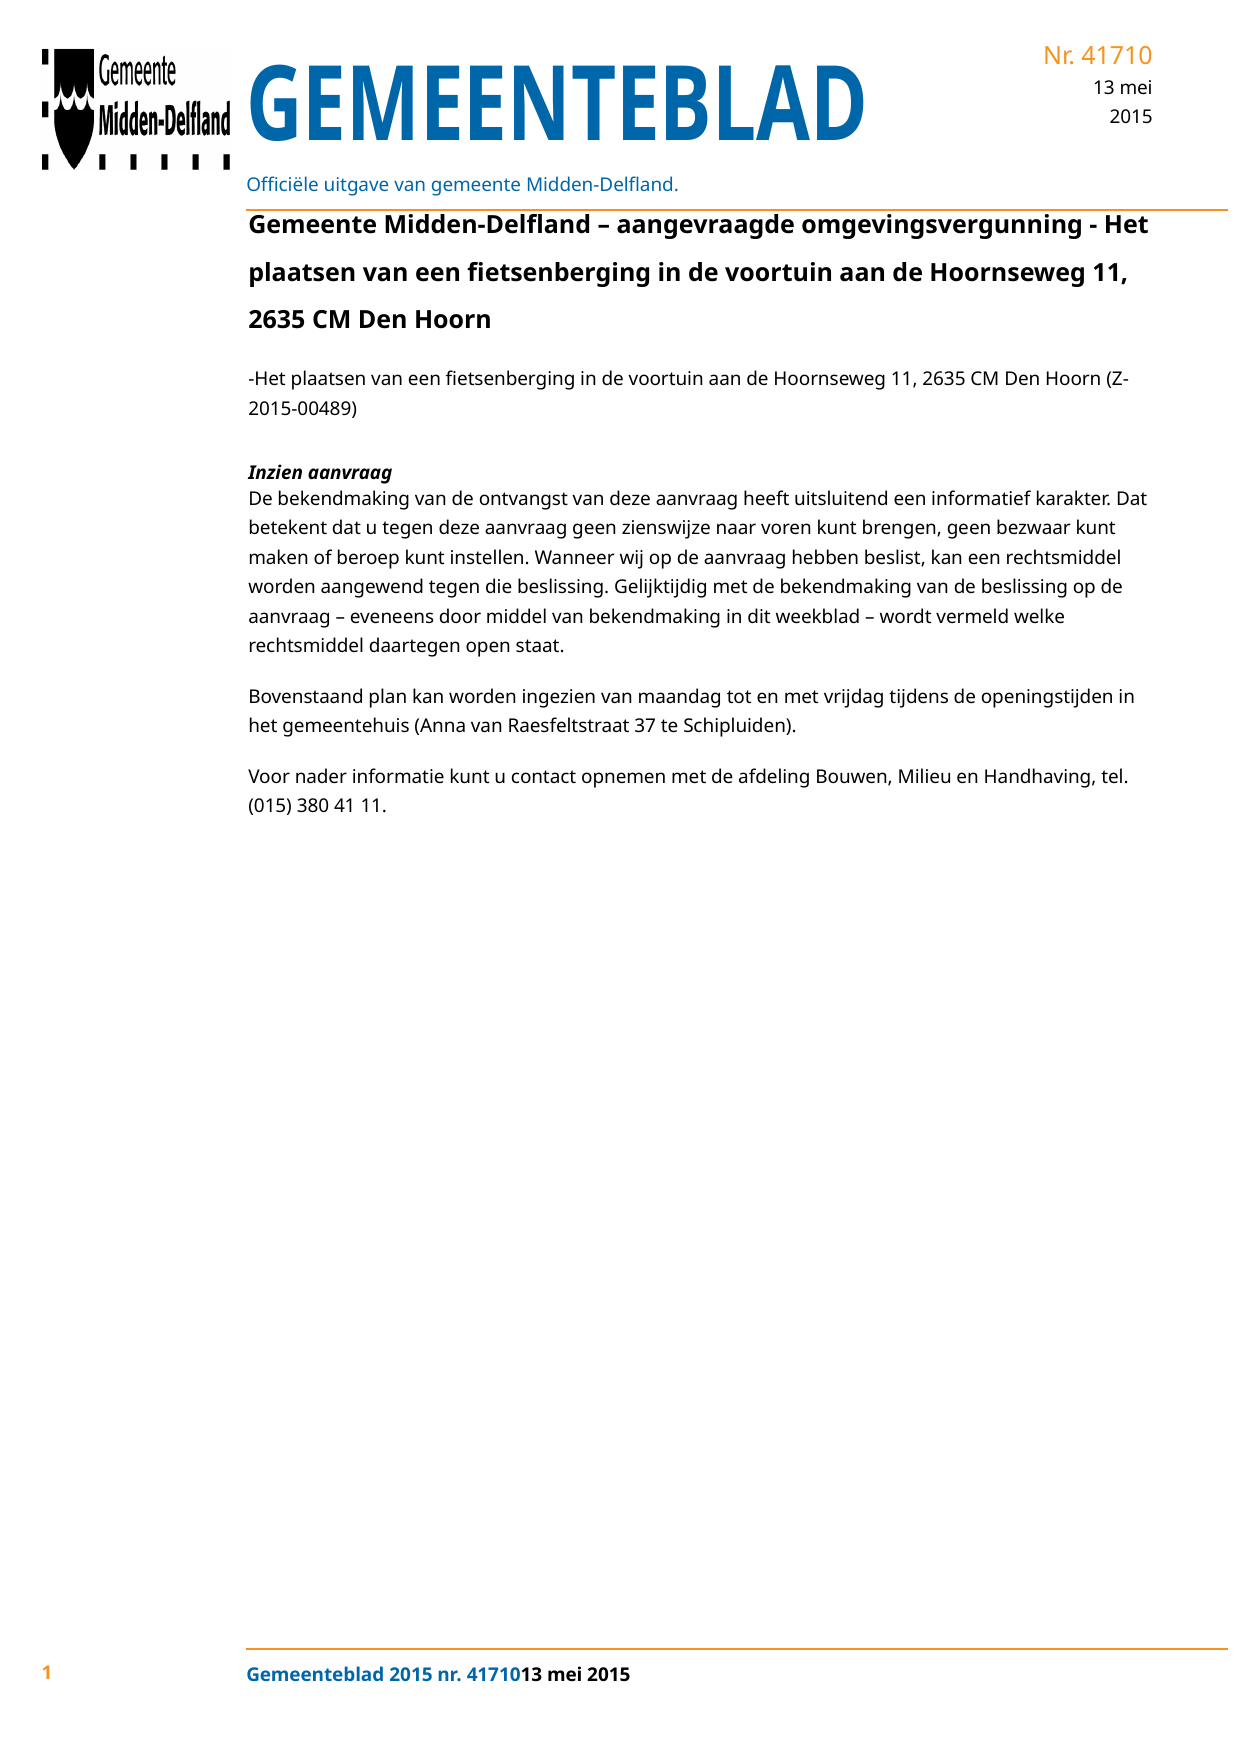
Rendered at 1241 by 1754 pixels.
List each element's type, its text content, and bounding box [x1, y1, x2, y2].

picture [41, 47, 231, 172]
text Bovenstaand plan kan worden ingezien van maandag tot en met vrijdag tijdens de openingstijden in het gemeentehuis (Anna van Raesfeltstraat 37 te Schipluiden). [248, 683, 1152, 738]
text Inzien aanvraag [248, 459, 1152, 485]
text -Het plaatsen van een fietsenberging in de voortuin aan de Hoornseweg 11, 2635 CM Den Hoorn (Z-2015-00489) [248, 366, 1152, 421]
text De bekendmaking van de ontvangst van deze aanvraag heeft uitsluitend een informatief karakter. Dat betekent dat u tegen deze aanvraag geen zienswijze naar voren kunt brengen, geen bezwaar kunt maken of beroep kunt instellen. Wanneer wij op de aanvraag hebben beslist, kan een rechtsmiddel worden aangewend tegen die beslissing. Gelijktijdig met de bekendmaking van de beslissing op de aanvraag – eveneens door middel van bekendmaking in dit weekblad – wordt vermeld welke rechtsmiddel daartegen open staat. [248, 485, 1152, 658]
text Gemeente Midden-Delfland – aangevraagde omgevingsvergunning - Het plaatsen van een fietsenberging in de voortuin aan de Hoornseweg 11, 2635 CM Den Hoorn [248, 211, 1152, 336]
text Voor nader informatie kunt u contact opnemen met de afdeling Bouwen, Milieu en Handhaving, tel. (015) 380 41 11. [248, 763, 1152, 818]
